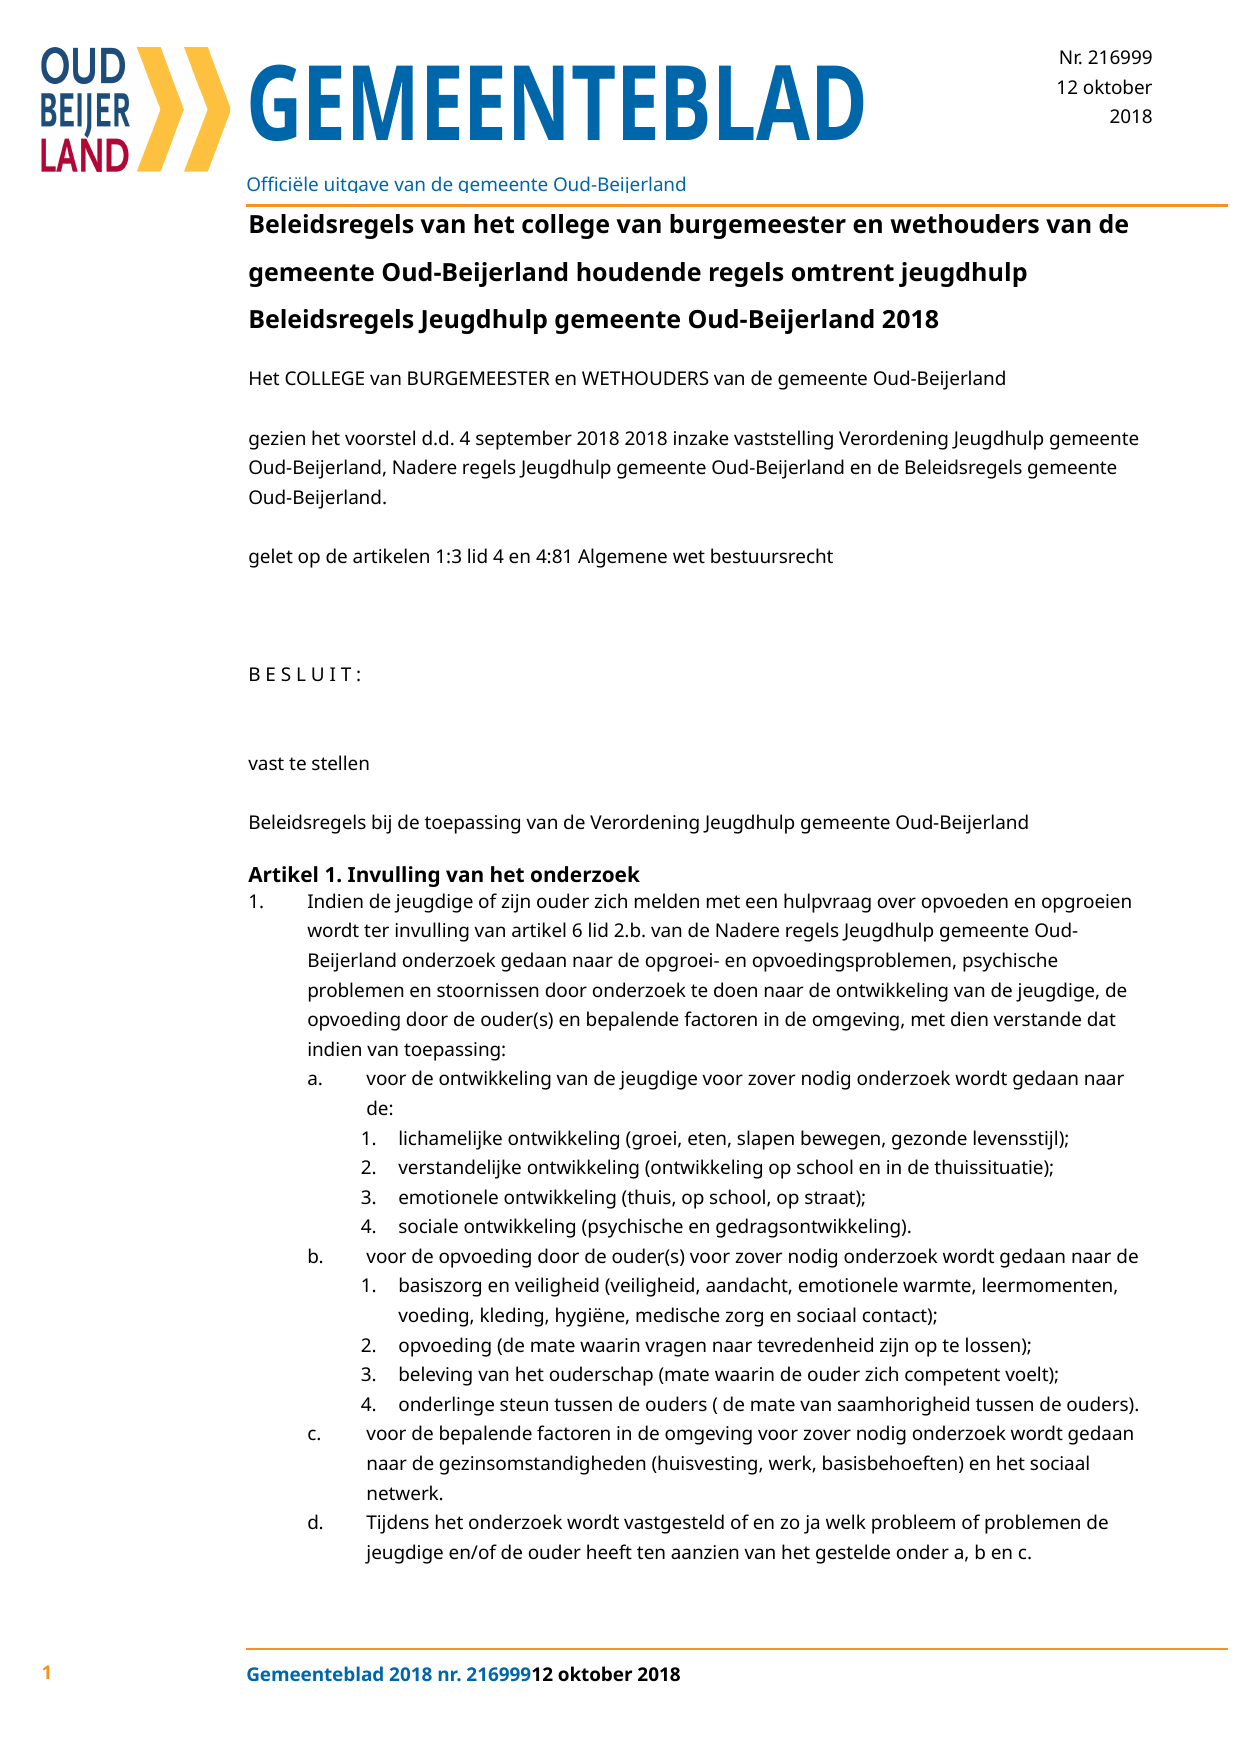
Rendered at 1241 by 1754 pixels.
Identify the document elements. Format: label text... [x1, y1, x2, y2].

list lichamelijke ontwikkeling (groei, eten, slapen bewegen, gezonde levensstijl); [361, 1125, 1152, 1151]
list basiszorg en veiligheid (veiligheid, aandacht, emotionele warmte, leermomenten, voeding, kleding, hygiëne, medische zorg en sociaal contact); [361, 1273, 1152, 1328]
list verstandelijke ontwikkeling (ontwikkeling op school en in de thuissituatie); [361, 1154, 1152, 1180]
text Het COLLEGE van BURGEMEESTER en WETHOUDERS van de gemeente Oud-Beijerland [248, 366, 1152, 391]
text B E S L U I T : [248, 661, 1152, 687]
text gelet op de artikelen 1:3 lid 4 en 4:81 Algemene wet bestuursrecht [248, 543, 1152, 569]
list sociale ontwikkeling (psychische en gedragsontwikkeling). [361, 1213, 1152, 1239]
list Indien de jeugdige of zijn ouder zich melden met een hulpvraag over opvoeden en opgroeien wordt ter invulling van artikel 6 lid 2.b. van de Nadere regels Jeugdhulp gemeente Oud-Beijerland onderzoek gedaan naar de opgroei- en opvoedingsproblemen, psychische problemen en stoornissen door onderzoek te doen naar de ontwikkeling van de jeugdige, de opvoeding door de ouder(s) en bepalende factoren in de omgeving, met dien verstande dat indien van toepassing: [248, 888, 1152, 1062]
text Artikel 1. Invulling van het onderzoek [248, 860, 1152, 888]
list emotionele ontwikkeling (thuis, op school, op straat); [361, 1184, 1152, 1210]
list beleving van het ouderschap (mate waarin de ouder zich competent voelt); [361, 1361, 1152, 1387]
text gezien het voorstel d.d. 4 september 2018 2018 inzake vaststelling Verordening Jeugdhulp gemeente Oud-Beijerland, Nadere regels Jeugdhulp gemeente Oud-Beijerland en de Beleidsregels gemeente Oud-Beijerland. [248, 425, 1152, 509]
list voor de opvoeding door de ouder(s) voor zover nodig onderzoek wordt gedaan naar de [307, 1243, 1152, 1269]
list Tijdens het onderzoek wordt vastgesteld of en zo ja welk probleem of problemen de jeugdige en/of de ouder heeft ten aanzien van het gestelde onder a, b en c. [307, 1509, 1152, 1565]
picture [41, 47, 231, 172]
list voor de bepalende factoren in de omgeving voor zover nodig onderzoek wordt gedaan naar de gezinsomstandigheden (huisvesting, werk, basisbehoeften) en het sociaal netwerk. [307, 1421, 1152, 1506]
text Beleidsregels van het college van burgemeester en wethouders van de gemeente Oud-Beijerland houdende regels omtrent jeugdhulp Beleidsregels Jeugdhulp gemeente Oud-Beijerland 2018 [248, 207, 1152, 336]
text vast te stellen [248, 750, 1152, 776]
list onderlinge steun tussen de ouders ( de mate van saamhorigheid tussen de ouders). [361, 1391, 1152, 1417]
list voor de ontwikkeling van de jeugdige voor zover nodig onderzoek wordt gedaan naar de: [307, 1066, 1152, 1121]
text Beleidsregels bij de toepassing van de Verordening Jeugdhulp gemeente Oud-Beijerland [248, 809, 1152, 835]
list opvoeding (de mate waarin vragen naar tevredenheid zijn op te lossen); [361, 1332, 1152, 1358]
